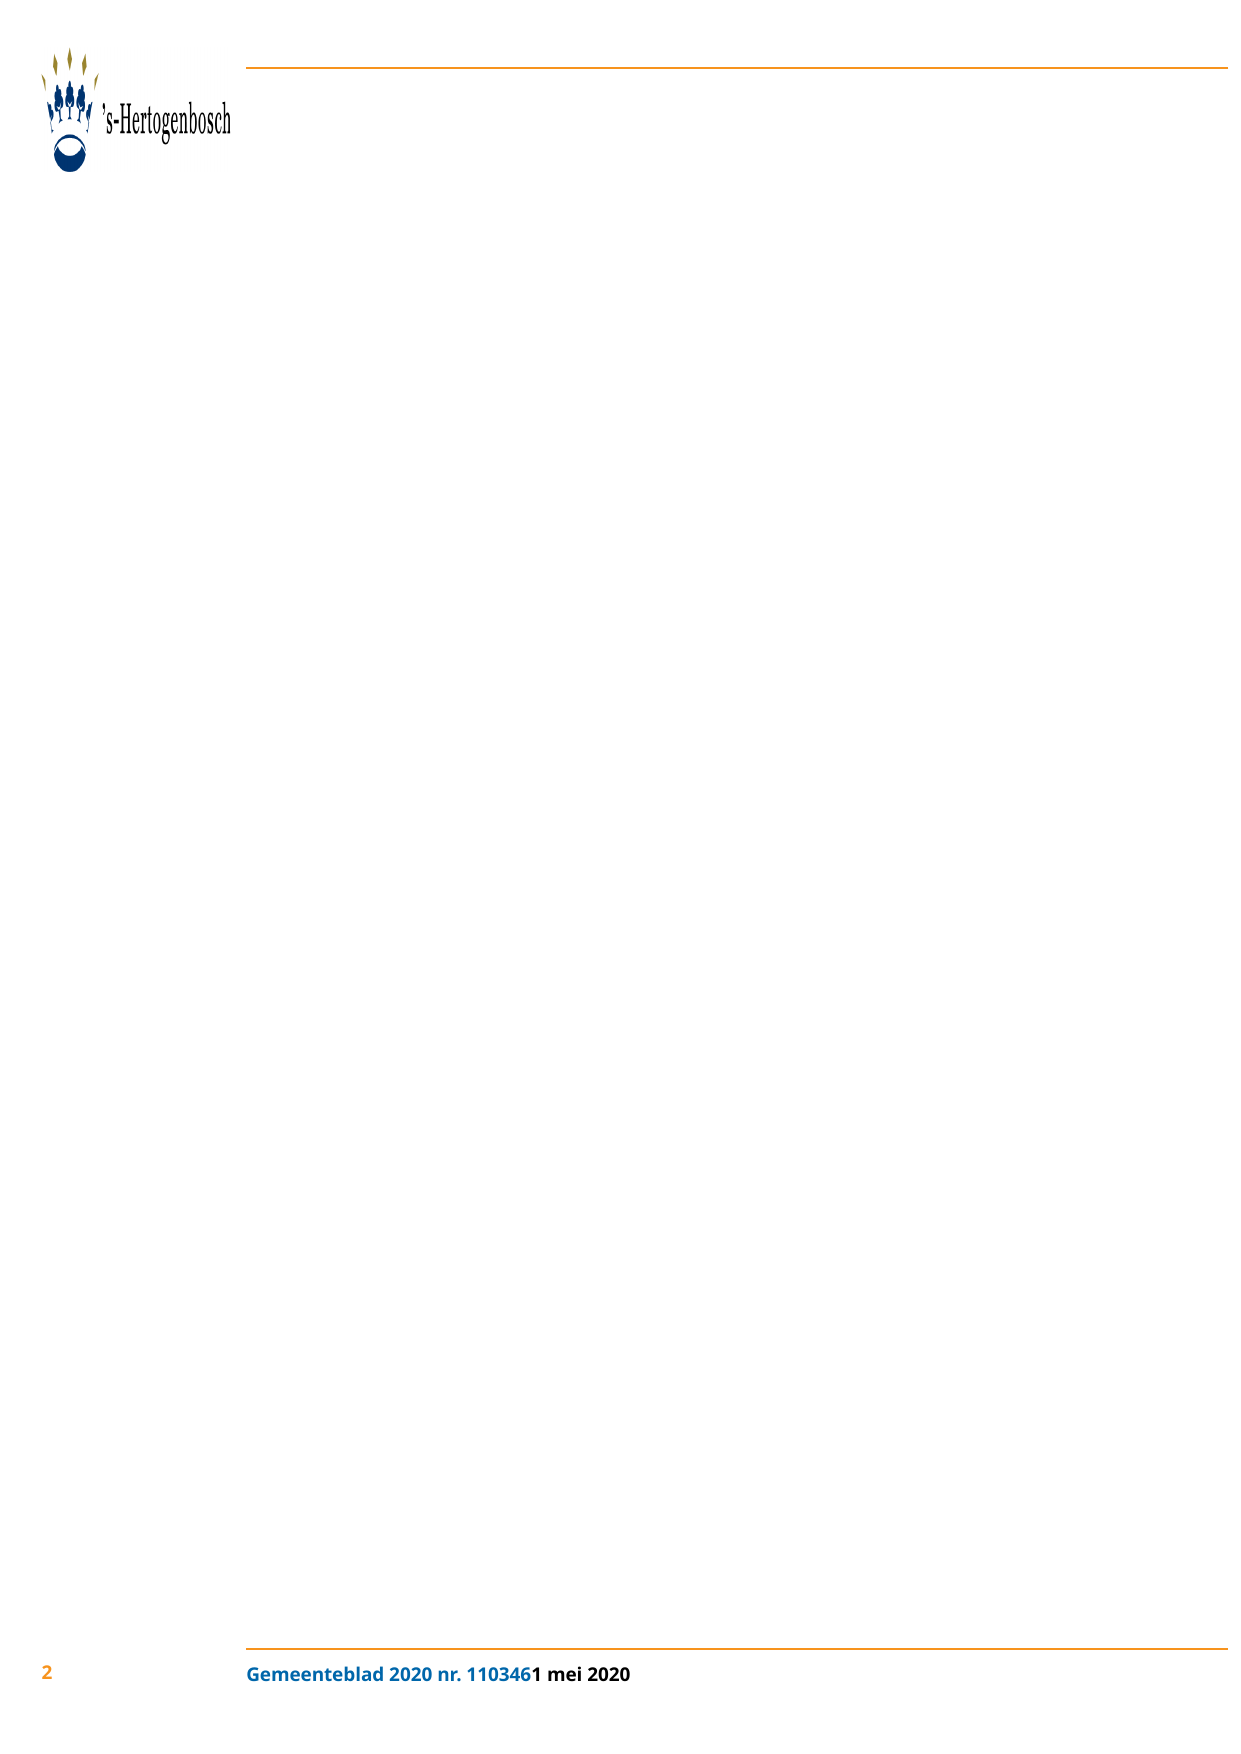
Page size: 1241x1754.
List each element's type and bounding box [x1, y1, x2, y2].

picture [41, 47, 231, 172]
